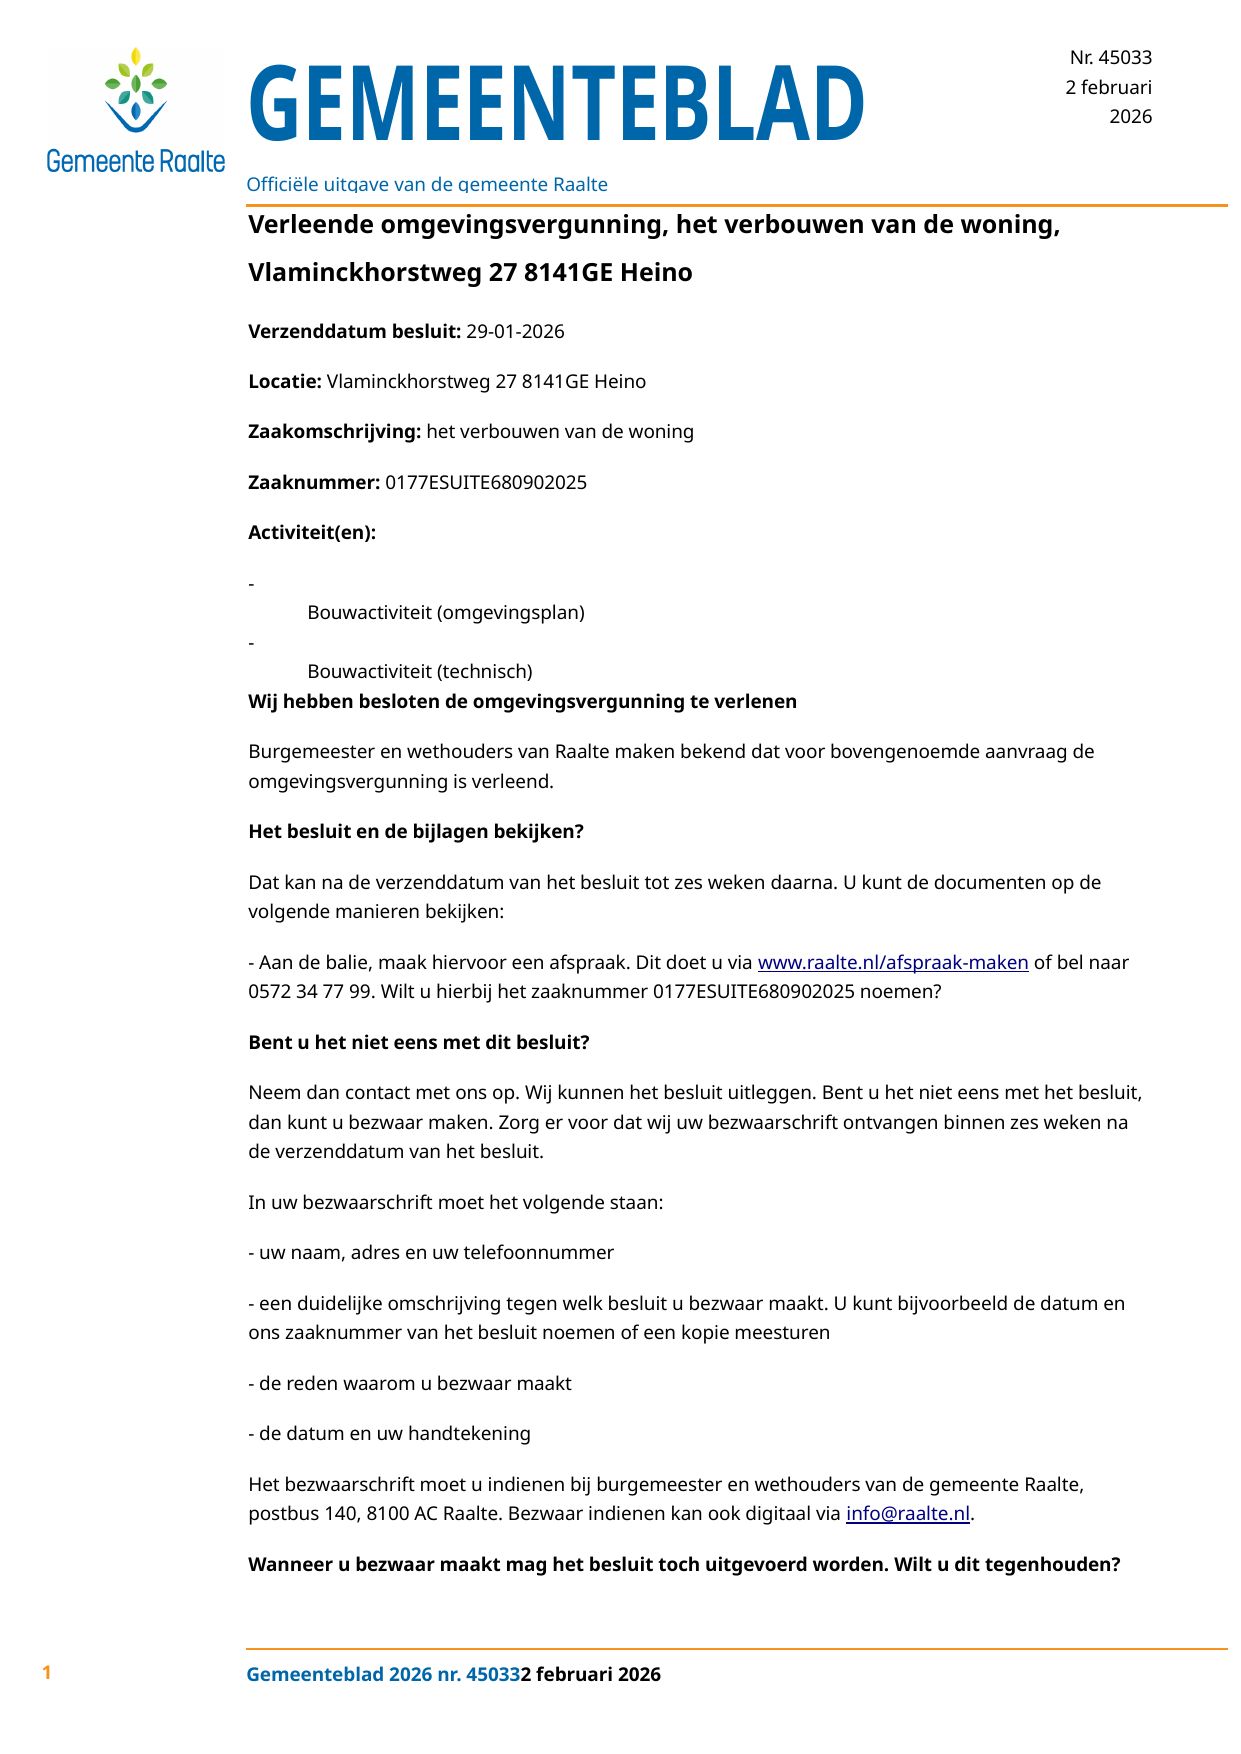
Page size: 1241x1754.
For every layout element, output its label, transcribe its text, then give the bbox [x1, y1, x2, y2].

text Zaakomschrijving: het verbouwen van de woning [248, 419, 1152, 444]
list Bouwactiviteit (technisch) [248, 659, 1152, 684]
text Activiteit(en): [248, 519, 1152, 545]
text Dat kan na de verzenddatum van het besluit tot zes weken daarna. U kunt de documenten op de volgende manieren bekijken: [248, 869, 1152, 924]
text - uw naam, adres en uw telefoonnummer [248, 1239, 1152, 1265]
text Burgemeester en wethouders van Raalte maken bekend dat voor bovengenoemde aanvraag de omgevingsvergunning is verleend. [248, 739, 1152, 794]
text - een duidelijke omschrijving tegen welk besluit u bezwaar maakt. U kunt bijvoorbeeld de datum en ons zaaknummer van het besluit noemen of een kopie meesturen [248, 1290, 1152, 1345]
text - de datum en uw handtekening [248, 1420, 1152, 1446]
text Het bezwaarschrift moet u indienen bij burgemeester en wethouders van de gemeente Raalte, postbus 140, 8100 AC Raalte. Bezwaar indienen kan ook digitaal via info@raalte.nl. [248, 1471, 1152, 1526]
text Locatie: Vlaminckhorstweg 27 8141GE Heino [248, 368, 1152, 394]
text Neem dan contact met ons op. Wij kunnen het besluit uitleggen. Bent u het niet eens met het besluit, dan kunt u bezwaar maken. Zorg er voor dat wij uw bezwaarschrift ontvangen binnen zes weken na de verzenddatum van het besluit. [248, 1079, 1152, 1164]
text Het besluit en de bijlagen bekijken? [248, 819, 1152, 844]
text - de reden waarom u bezwaar maakt [248, 1370, 1152, 1396]
text - Aan de balie, maak hiervoor een afspraak. Dit doet u via www.raalte.nl/afspraak-maken of bel naar 0572 34 77 99. Wilt u hierbij het zaaknummer 0177ESUITE680902025 noemen? [248, 949, 1152, 1004]
text In uw bezwaarschrift moet het volgende staan: [248, 1189, 1152, 1215]
text Zaaknummer: 0177ESUITE680902025 [248, 469, 1152, 495]
picture [41, 47, 231, 172]
text Wij hebben besloten de omgevingsvergunning te verlenen [248, 688, 1152, 714]
text Verzenddatum besluit: 29-01-2026 [248, 318, 1152, 344]
text Wanneer u bezwaar maakt mag het besluit toch uitgevoerd worden. Wilt u dit tegenhouden? [248, 1551, 1152, 1577]
text Bent u het niet eens met dit besluit? [248, 1029, 1152, 1055]
list Bouwactiviteit (omgevingsplan) [248, 599, 1152, 625]
text Verleende omgevingsvergunning, het verbouwen van de woning, Vlaminckhorstweg 27 8141GE Heino [248, 207, 1152, 288]
